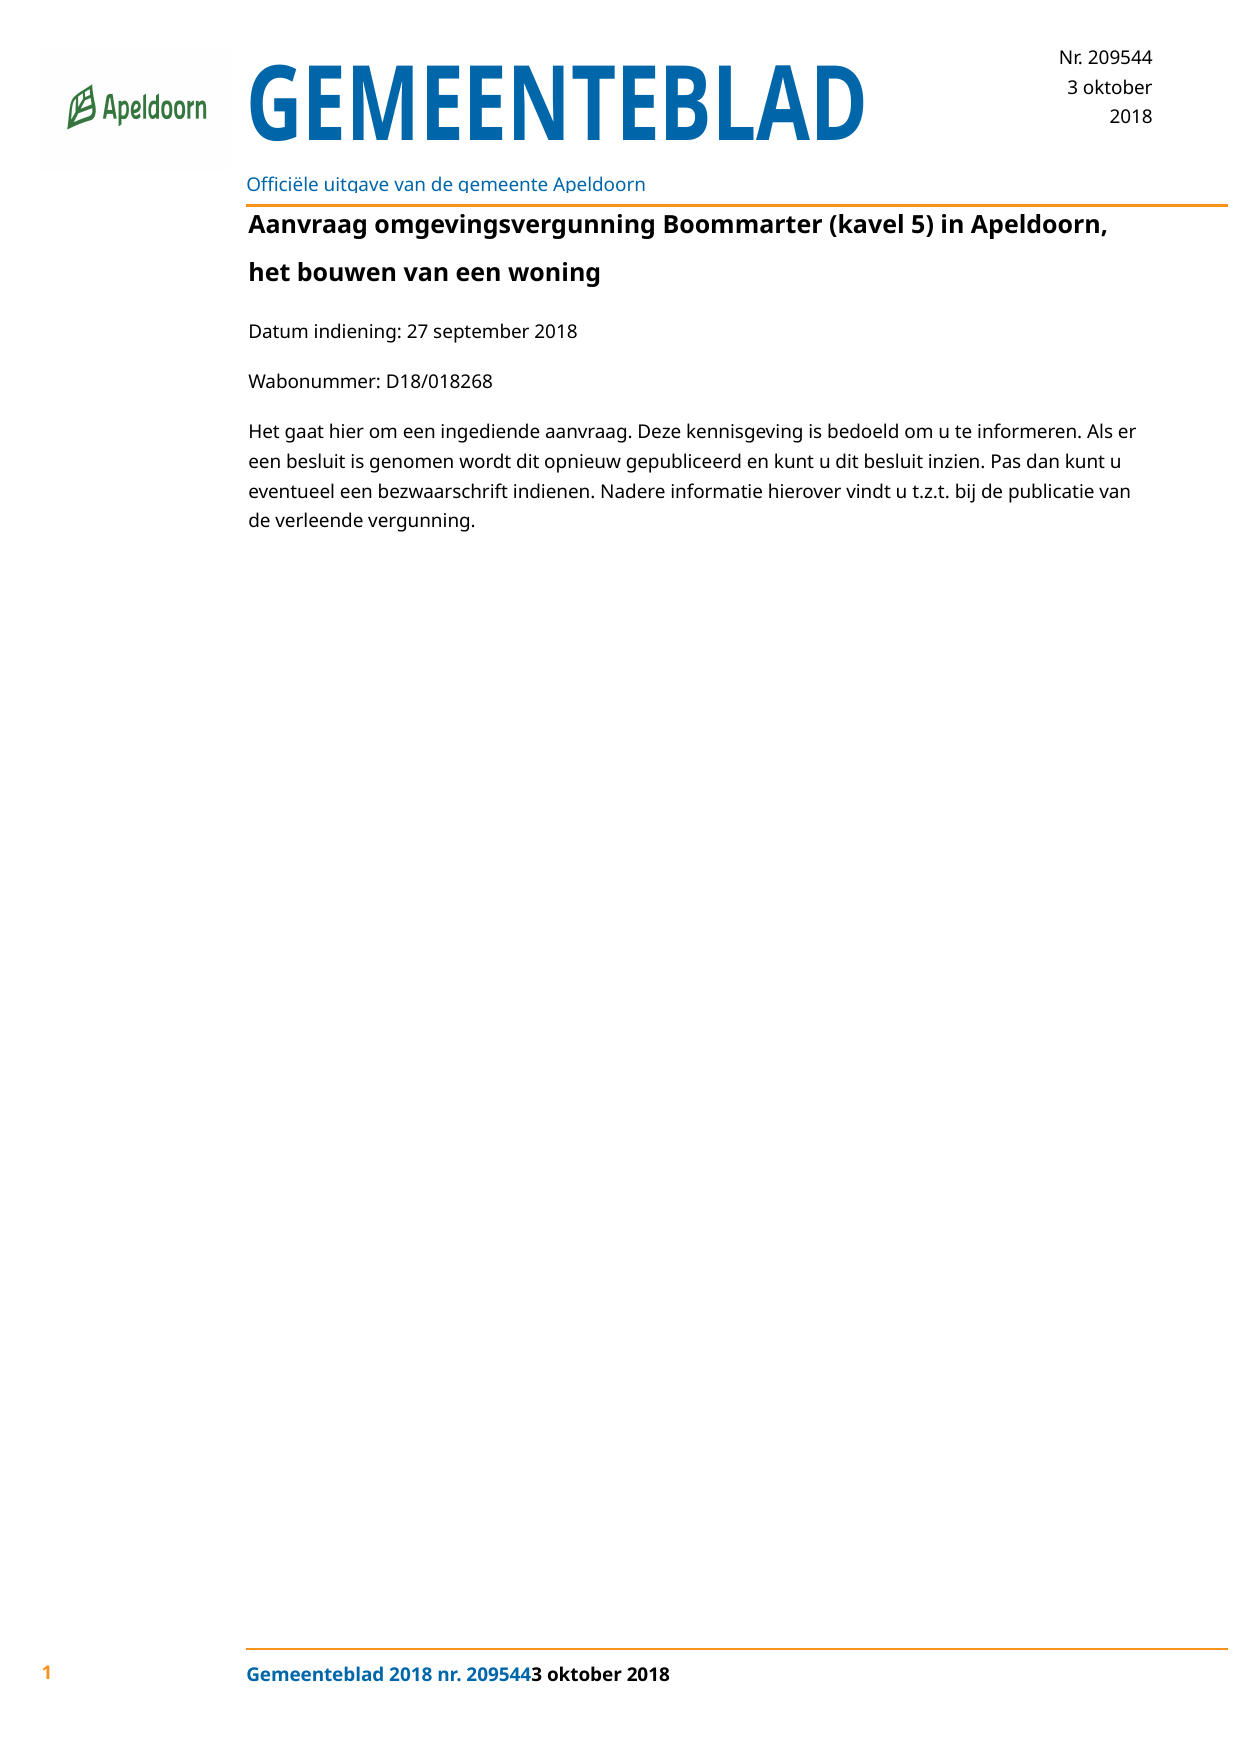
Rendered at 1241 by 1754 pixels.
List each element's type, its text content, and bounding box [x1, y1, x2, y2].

text Datum indiening: 27 september 2018 [248, 318, 1152, 344]
picture [41, 47, 231, 172]
text Aanvraag omgevingsvergunning Boommarter (kavel 5) in Apeldoorn, het bouwen van een woning [248, 207, 1152, 288]
text Wabonummer: D18/018268 [248, 368, 1152, 394]
text Het gaat hier om een ingediende aanvraag. Deze kennisgeving is bedoeld om u te informeren. Als er een besluit is genomen wordt dit opnieuw gepubliceerd en kunt u dit besluit inzien. Pas dan kunt u eventueel een bezwaarschrift indienen. Nadere informatie hierover vindt u t.z.t. bij de publicatie van de verleende vergunning. [248, 419, 1152, 533]
